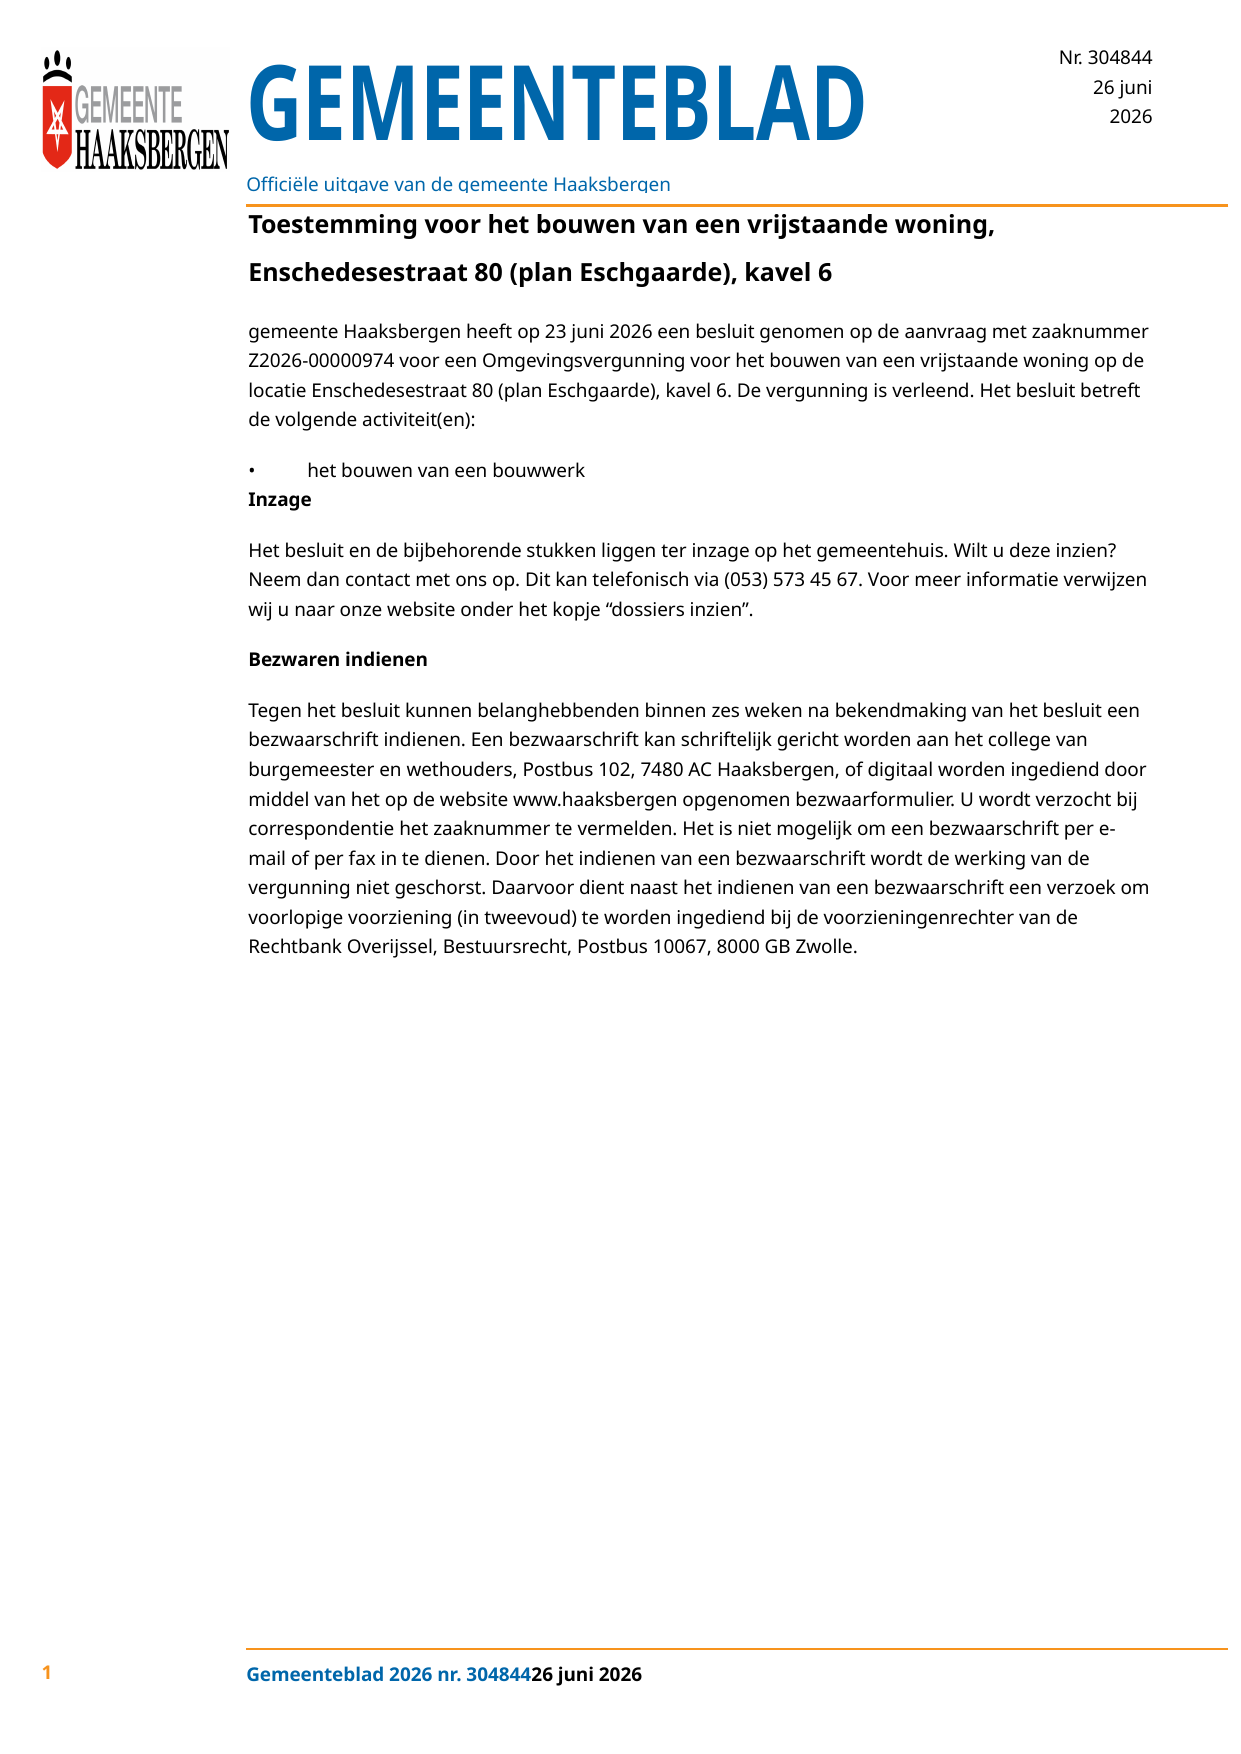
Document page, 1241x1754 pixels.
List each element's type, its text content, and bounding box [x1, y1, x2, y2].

text Tegen het besluit kunnen belanghebbenden binnen zes weken na bekendmaking van het besluit een bezwaarschrift indienen. Een bezwaarschrift kan schriftelijk gericht worden aan het college van burgemeester en wethouders, Postbus 102, 7480 AC Haaksbergen, of digitaal worden ingediend door middel van het op de website www.haaksbergen opgenomen bezwaarformulier. U wordt verzocht bij correspondentie het zaaknummer te vermelden. Het is niet mogelijk om een bezwaarschrift per e-mail of per fax in te dienen. Door het indienen van een bezwaarschrift wordt de werking van de vergunning niet geschorst. Daarvoor dient naast het indienen van een bezwaarschrift een verzoek om voorlopige voorziening (in tweevoud) te worden ingediend bij de voorzieningenrechter van de Rechtbank Overijssel, Bestuursrecht, Postbus 10067, 8000 GB Zwolle. [248, 697, 1152, 959]
text Bezwaren indienen [248, 647, 1152, 672]
text gemeente Haaksbergen heeft op 23 juni 2026 een besluit genomen op de aanvraag met zaaknummer Z2026-00000974 voor een Omgevingsvergunning voor het bouwen van een vrijstaande woning op de locatie Enschedesestraat 80 (plan Eschgaarde), kavel 6. De vergunning is verleend. Het besluit betreft de volgende activiteit(en): [248, 318, 1152, 432]
list het bouwen van een bouwwerk [248, 457, 1152, 483]
text Toestemming voor het bouwen van een vrijstaande woning, Enschedesestraat 80 (plan Eschgaarde), kavel 6 [248, 207, 1152, 288]
picture [41, 47, 231, 172]
text Het besluit en de bijbehorende stukken liggen ter inzage op het gemeentehuis. Wilt u deze inzien? Neem dan contact met ons op. Dit kan telefonisch via (053) 573 45 67. Voor meer informatie verwijzen wij u naar onze website onder het kopje “dossiers inzien”. [248, 537, 1152, 622]
text Inzage [248, 487, 1152, 512]
